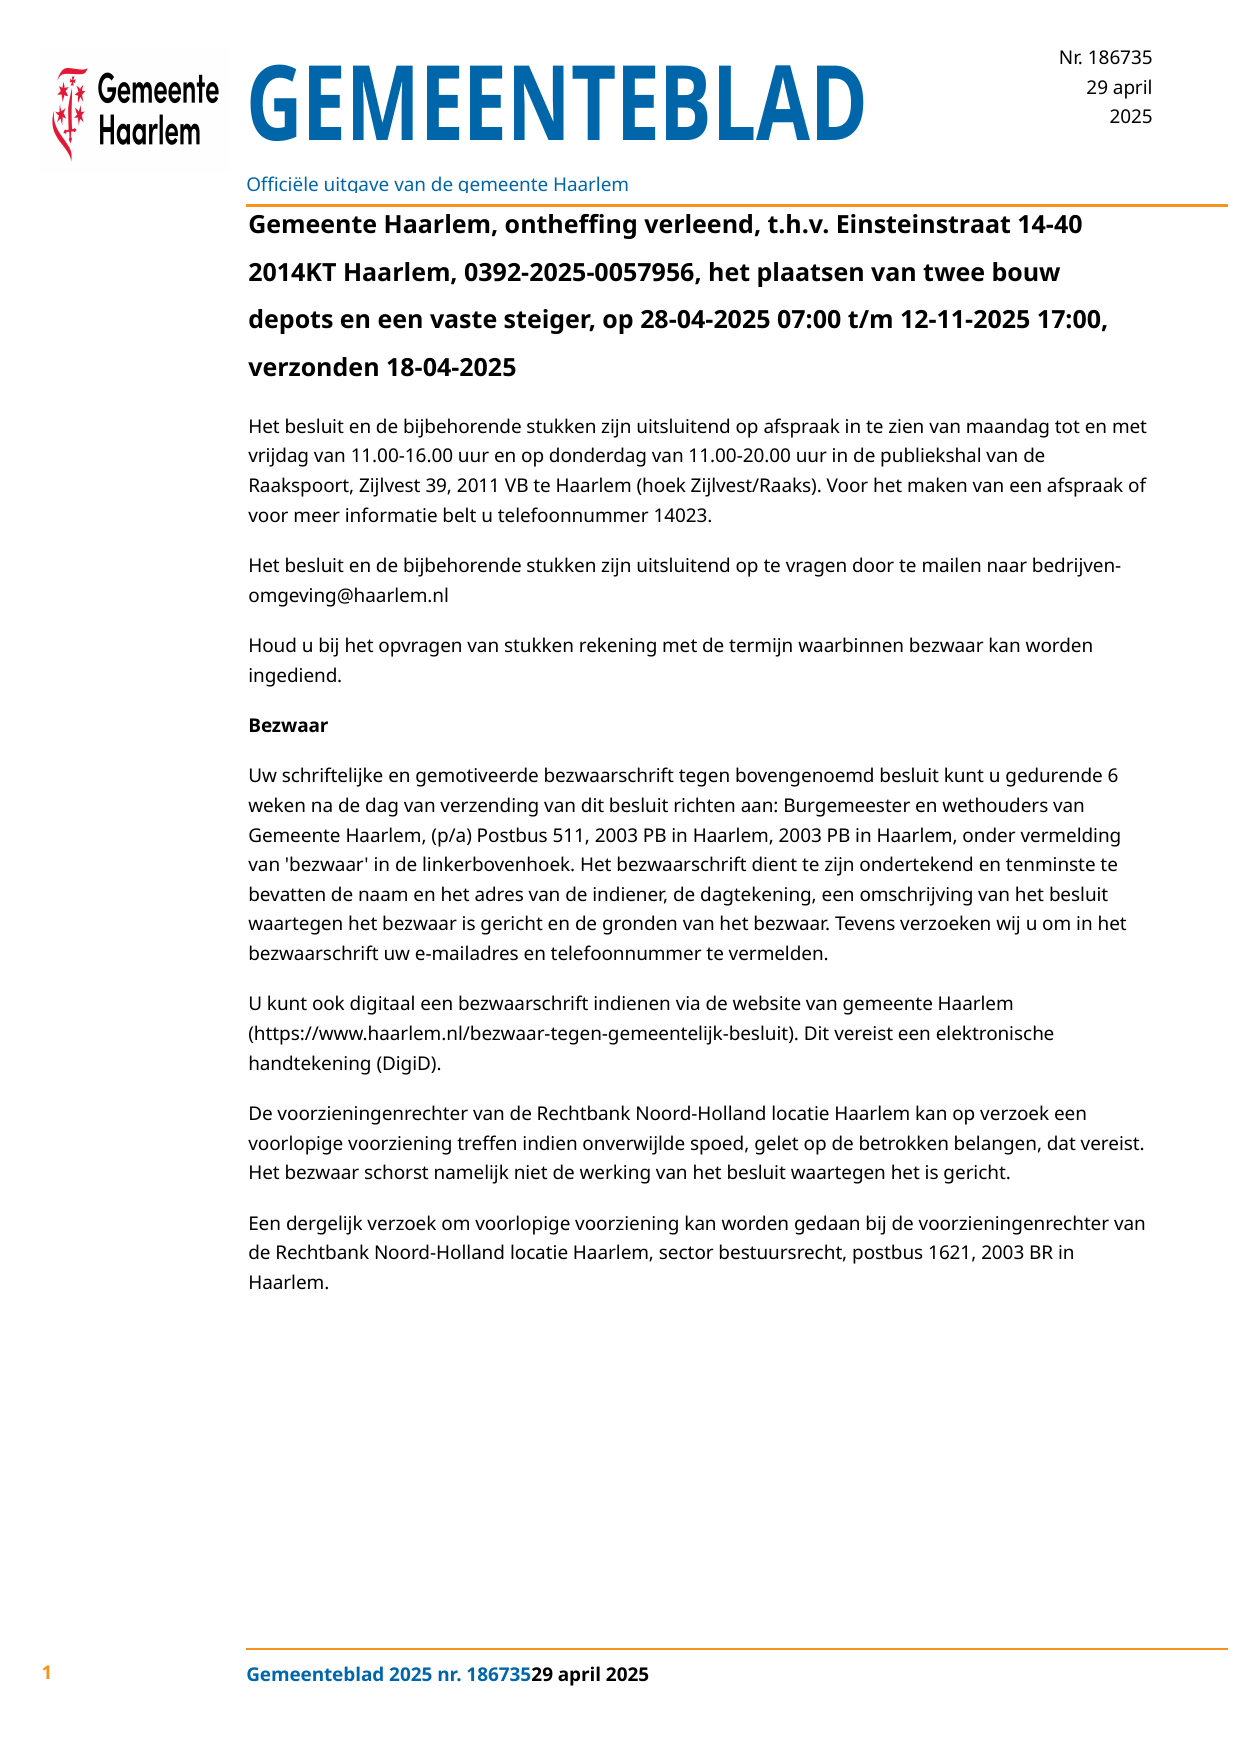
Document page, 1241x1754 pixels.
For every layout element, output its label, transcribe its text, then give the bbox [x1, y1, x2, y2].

text Een dergelijk verzoek om voorlopige voorziening kan worden gedaan bij de voorzieningenrechter van de Rechtbank Noord-Holland locatie Haarlem, sector bestuursrecht, postbus 1621, 2003 BR in Haarlem. [248, 1210, 1152, 1295]
text Het besluit en de bijbehorende stukken zijn uitsluitend op afspraak in te zien van maandag tot en met vrijdag van 11.00-16.00 uur en op donderdag van 11.00-20.00 uur in de publiekshal van de Raakspoort, Zijlvest 39, 2011 VB te Haarlem (hoek Zijlvest/Raaks). Voor het maken van een afspraak of voor meer informatie belt u telefoonnummer 14023. [248, 413, 1152, 528]
text Uw schriftelijke en gemotiveerde bezwaarschrift tegen bovengenoemd besluit kunt u gedurende 6 weken na de dag van verzending van dit besluit richten aan: Burgemeester en wethouders van Gemeente Haarlem, (p/a) Postbus 511, 2003 PB in Haarlem, 2003 PB in Haarlem, onder vermelding van 'bezwaar' in de linkerbovenhoek. Het bezwaarschrift dient te zijn ondertekend en tenminste te bevatten de naam en het adres van de indiener, de dagtekening, een omschrijving van het besluit waartegen het bezwaar is gericht en de gronden van het bezwaar. Tevens verzoeken wij u om in het bezwaarschrift uw e-mailadres en telefoonnummer te vermelden. [248, 763, 1152, 966]
text De voorzieningenrechter van de Rechtbank Noord-Holland locatie Haarlem kan op verzoek een voorlopige voorziening treffen indien onverwijlde spoed, gelet op de betrokken belangen, dat vereist. Het bezwaar schorst namelijk niet de werking van het besluit waartegen het is gericht. [248, 1100, 1152, 1185]
text Gemeente Haarlem, ontheffing verleend, t.h.v. Einsteinstraat 14-40 2014KT Haarlem, 0392-2025-0057956, het plaatsen van twee bouw depots en een vaste steiger, op 28-04-2025 07:00 t/m 12-11-2025 17:00, verzonden 18-04-2025 [248, 207, 1152, 384]
text Houd u bij het opvragen van stukken rekening met de termijn waarbinnen bezwaar kan worden ingediend. [248, 632, 1152, 688]
picture [41, 47, 231, 172]
text U kunt ook digitaal een bezwaarschrift indienen via de website van gemeente Haarlem (https://www.haarlem.nl/bezwaar-tegen-gemeentelijk-besluit). Dit vereist een elektronische handtekening (DigiD). [248, 991, 1152, 1076]
text Het besluit en de bijbehorende stukken zijn uitsluitend op te vragen door te mailen naar bedrijven-omgeving@haarlem.nl [248, 552, 1152, 608]
text Bezwaar [248, 712, 1152, 738]
